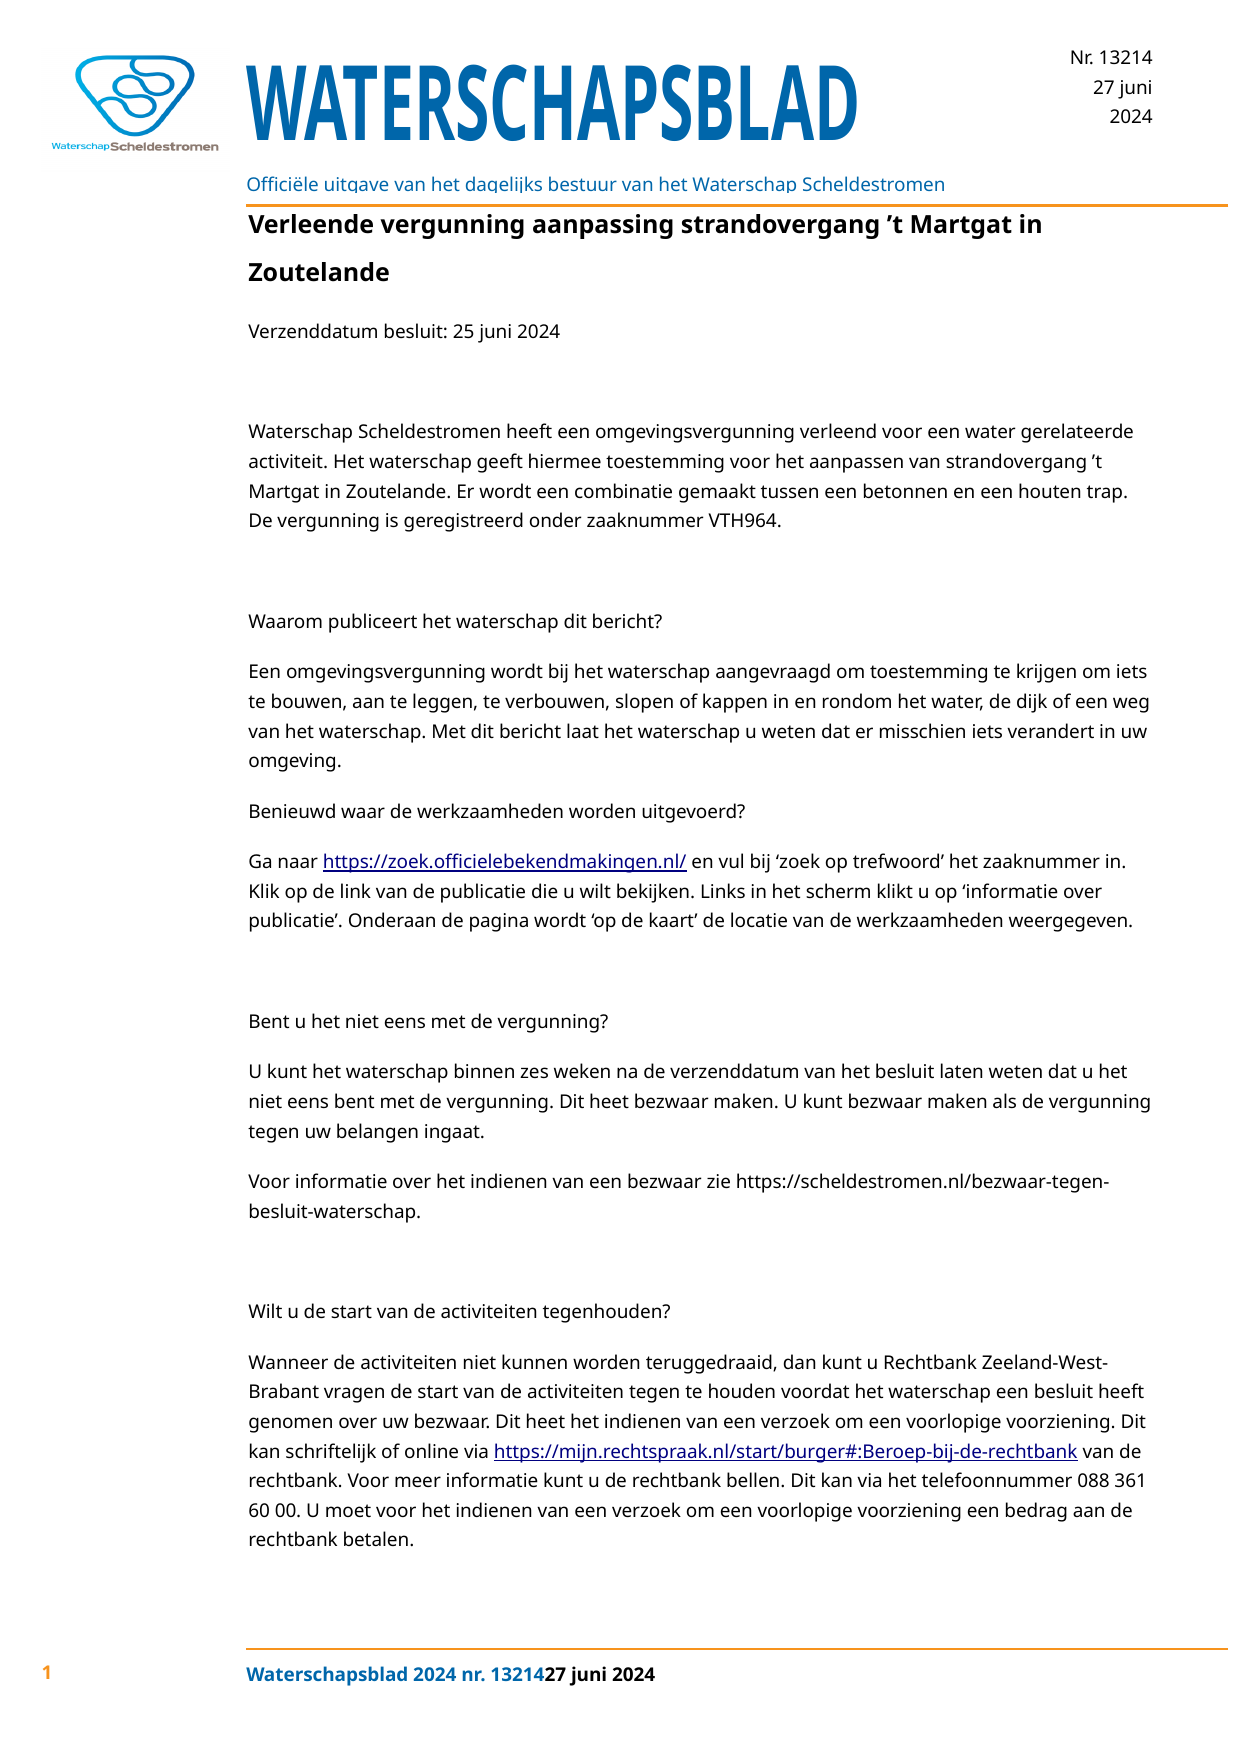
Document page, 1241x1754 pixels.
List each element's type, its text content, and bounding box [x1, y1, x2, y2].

text Verleende vergunning aanpassing strandovergang ’t Martgat in Zoutelande [248, 207, 1152, 288]
text Wanneer de activiteiten niet kunnen worden teruggedraaid, dan kunt u Rechtbank Zeeland-West-Brabant vragen de start van de activiteiten tegen te houden voordat het waterschap een besluit heeft genomen over uw bezwaar. Dit heet het indienen van een verzoek om een voorlopige voorziening. Dit kan schriftelijk of online via https://mijn.rechtspraak.nl/start/burger#:Beroep-bij-de-rechtbank van de rechtbank. Voor meer informatie kunt u de rechtbank bellen. Dit kan via het telefoonnummer 088 361 60 00. U moet voor het indienen van een verzoek om een voorlopige voorziening een bedrag aan de rechtbank betalen. [248, 1349, 1152, 1552]
text Waarom publiceert het waterschap dit bericht? [248, 608, 1152, 634]
text U kunt het waterschap binnen zes weken na de verzenddatum van het besluit laten weten dat u het niet eens bent met de vergunning. Dit heet bezwaar maken. U kunt bezwaar maken als de vergunning tegen uw belangen ingaat. [248, 1059, 1152, 1144]
text Benieuwd waar de werkzaamheden worden uitgevoerd? [248, 798, 1152, 824]
text Bent u het niet eens met de vergunning? [248, 1008, 1152, 1034]
text Voor informatie over het indienen van een bezwaar zie https://scheldestromen.nl/bezwaar-tegen-besluit-waterschap. [248, 1168, 1152, 1224]
text Een omgevingsvergunning wordt bij het waterschap aangevraagd om toestemming te krijgen om iets te bouwen, aan te leggen, te verbouwen, slopen of kappen in en rondom het water, de dijk of een weg van het waterschap. Met dit bericht laat het waterschap u weten dat er misschien iets verandert in uw omgeving. [248, 659, 1152, 773]
text Waterschap Scheldestromen heeft een omgevingsvergunning verleend voor een water gerelateerde activiteit. Het waterschap geeft hiermee toestemming voor het aanpassen van strandovergang ’t Martgat in Zoutelande. Er wordt een combinatie gemaakt tussen een betonnen en een houten trap. De vergunning is geregistreerd onder zaaknummer VTH964. [248, 419, 1152, 533]
text Wilt u de start van de activiteiten tegenhouden? [248, 1299, 1152, 1324]
text Verzenddatum besluit: 25 juni 2024 [248, 318, 1152, 344]
picture [41, 47, 231, 172]
text Ga naar https://zoek.officielebekendmakingen.nl/ en vul bij ‘zoek op trefwoord’ het zaaknummer in. Klik op de link van de publicatie die u wilt bekijken. Links in het scherm klikt u op ‘informatie over publicatie’. Onderaan de pagina wordt ‘op de kaart’ de locatie van de werkzaamheden weergegeven. [248, 848, 1152, 933]
